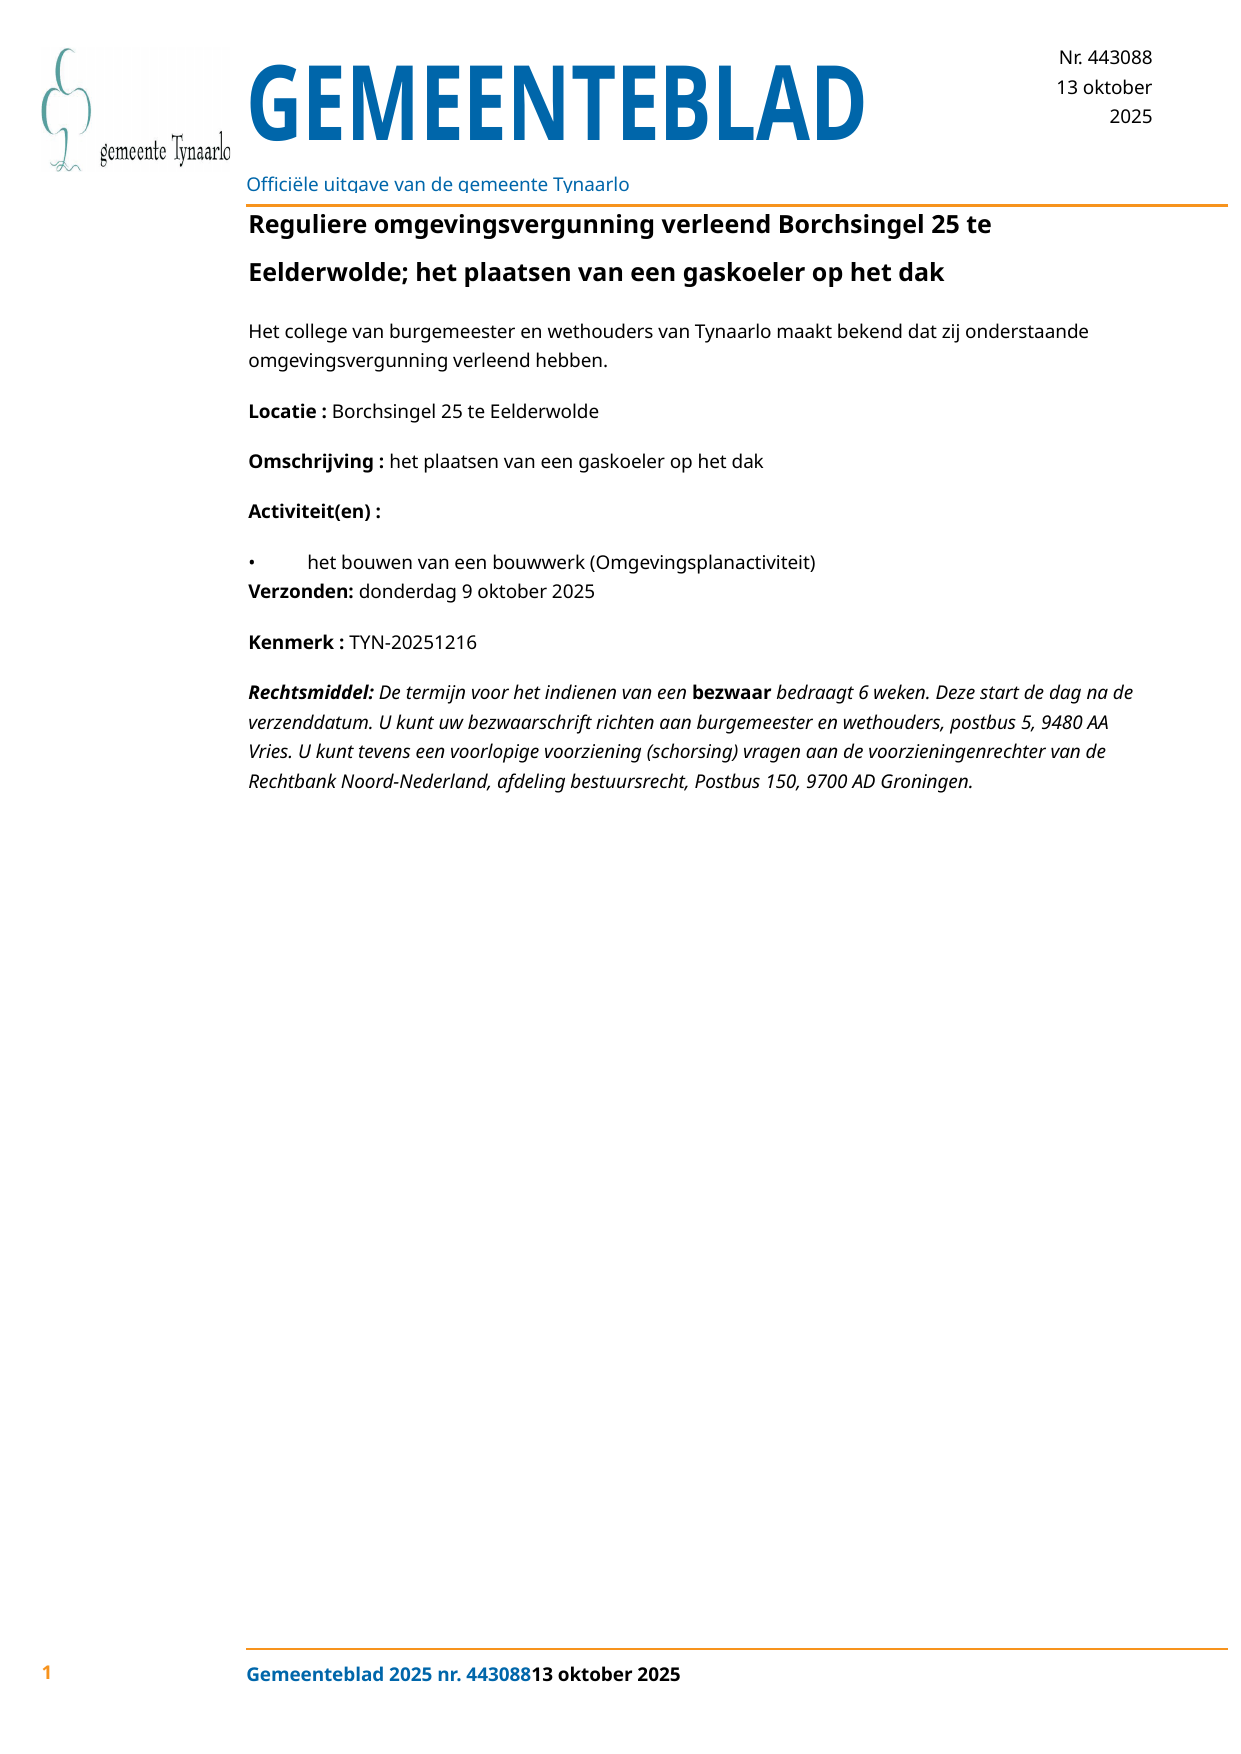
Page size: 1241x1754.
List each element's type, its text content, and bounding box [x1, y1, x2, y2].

text Verzonden: donderdag 9 oktober 2025 [248, 579, 1152, 604]
text Kenmerk : TYN-20251216 [248, 629, 1152, 655]
text Activiteit(en) : [248, 499, 1152, 524]
text Omschrijving : het plaatsen van een gaskoeler op het dak [248, 448, 1152, 474]
text Locatie : Borchsingel 25 te Eelderwolde [248, 398, 1152, 424]
text Rechtsmiddel: De termijn voor het indienen van een bezwaar bedraagt 6 weken. Deze start de dag na de verzenddatum. U kunt uw bezwaarschrift richten aan burgemeester en wethouders, postbus 5, 9480 AA Vries. U kunt tevens een voorlopige voorziening (schorsing) vragen aan de voorzieningenrechter van de Rechtbank Noord-Nederland, afdeling bestuursrecht, Postbus 150, 9700 AD Groningen. [248, 679, 1152, 794]
text Reguliere omgevingsvergunning verleend Borchsingel 25 te Eelderwolde; het plaatsen van een gaskoeler op het dak [248, 207, 1152, 288]
text Het college van burgemeester en wethouders van Tynaarlo maakt bekend dat zij onderstaande omgevingsvergunning verleend hebben. [248, 318, 1152, 373]
picture [41, 47, 231, 172]
list het bouwen van een bouwwerk (Omgevingsplanactiviteit) [248, 549, 1152, 575]
